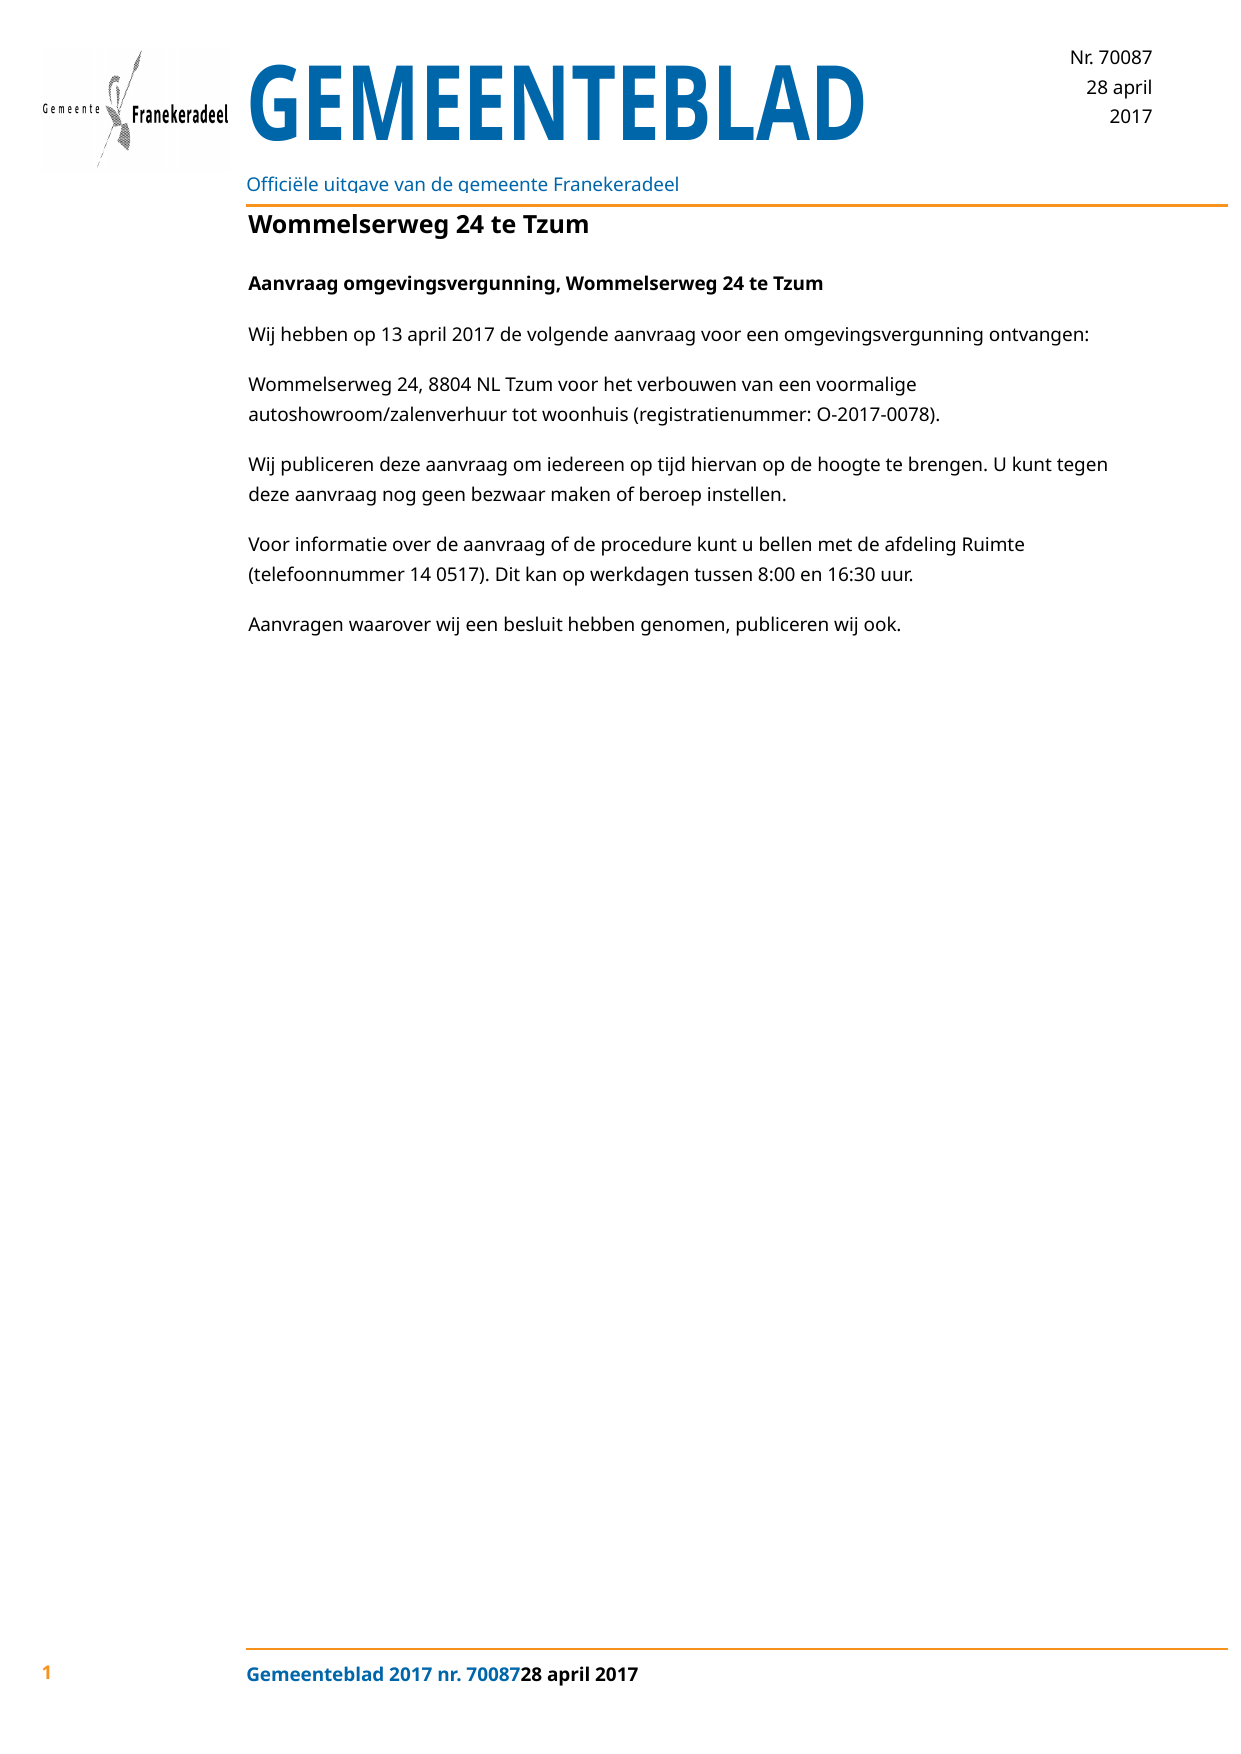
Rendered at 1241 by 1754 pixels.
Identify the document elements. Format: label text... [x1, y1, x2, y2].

text Voor informatie over de aanvraag of de procedure kunt u bellen met de afdeling Ruimte (telefoonnummer 14 0517). Dit kan op werkdagen tussen 8:00 en 16:30 uur. [248, 531, 1152, 586]
text Aanvraag omgevingsvergunning, Wommelserweg 24 te Tzum [248, 270, 1152, 296]
picture [41, 47, 231, 172]
text Wommelserweg 24, 8804 NL Tzum voor het verbouwen van een voormalige autoshowroom/zalenverhuur tot woonhuis (registratienummer: O-2017-0078). [248, 371, 1152, 426]
text Aanvragen waarover wij een besluit hebben genomen, publiceren wij ook. [248, 611, 1152, 637]
text Wommelserweg 24 te Tzum [248, 207, 1152, 241]
text Wij hebben op 13 april 2017 de volgende aanvraag voor een omgevingsvergunning ontvangen: [248, 321, 1152, 346]
text Wij publiceren deze aanvraag om iedereen op tijd hiervan op de hoogte te brengen. U kunt tegen deze aanvraag nog geen bezwaar maken of beroep instellen. [248, 451, 1152, 506]
